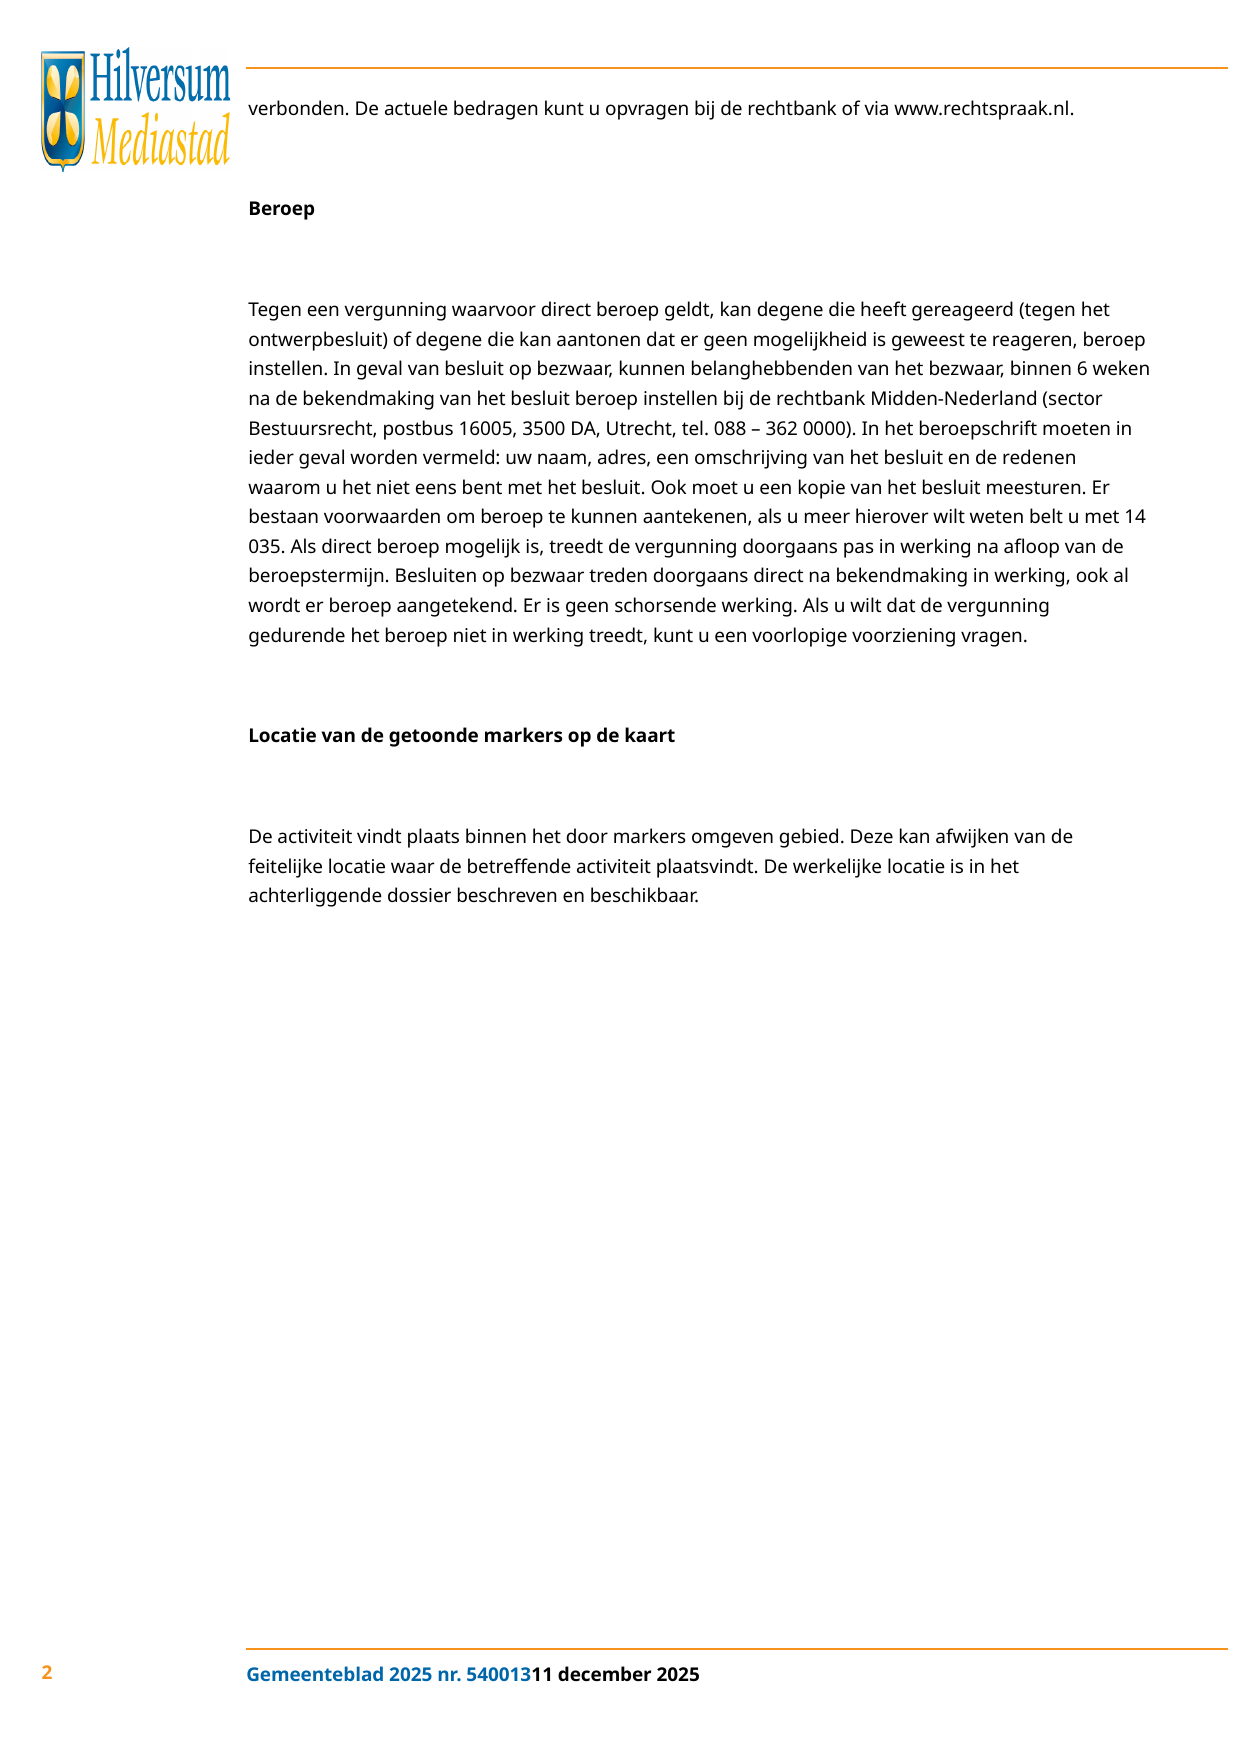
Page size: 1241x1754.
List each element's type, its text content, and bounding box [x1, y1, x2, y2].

text Locatie van de getoonde markers op de kaart [248, 723, 1152, 748]
text verbonden. De actuele bedragen kunt u opvragen bij de rechtbank of via www.rechtspraak.nl. [248, 95, 1152, 121]
text De activiteit vindt plaats binnen het door markers omgeven gebied. Deze kan afwijken van de feitelijke locatie waar de betreffende activiteit plaatsvindt. De werkelijke locatie is in het achterliggende dossier beschreven en beschikbaar. [248, 823, 1152, 908]
text Beroep [248, 196, 1152, 221]
text Tegen een vergunning waarvoor direct beroep geldt, kan degene die heeft gereageerd (tegen het ontwerpbesluit) of degene die kan aantonen dat er geen mogelijkheid is geweest te reageren, beroep instellen. In geval van besluit op bezwaar, kunnen belanghebbenden van het bezwaar, binnen 6 weken na de bekendmaking van het besluit beroep instellen bij de rechtbank Midden-Nederland (sector Bestuursrecht, postbus 16005, 3500 DA, Utrecht, tel. 088 – 362 0000). In het beroepschrift moeten in ieder geval worden vermeld: uw naam, adres, een omschrijving van het besluit en de redenen waarom u het niet eens bent met het besluit. Ook moet u een kopie van het besluit meesturen. Er bestaan voorwaarden om beroep te kunnen aantekenen, als u meer hierover wilt weten belt u met 14 035. Als direct beroep mogelijk is, treedt de vergunning doorgaans pas in werking na afloop van de beroepstermijn. Besluiten op bezwaar treden doorgaans direct na bekendmaking in werking, ook al wordt er beroep aangetekend. Er is geen schorsende werking. Als u wilt dat de vergunning gedurende het beroep niet in werking treedt, kunt u een voorlopige voorziening vragen. [248, 296, 1152, 648]
picture [41, 47, 231, 172]
